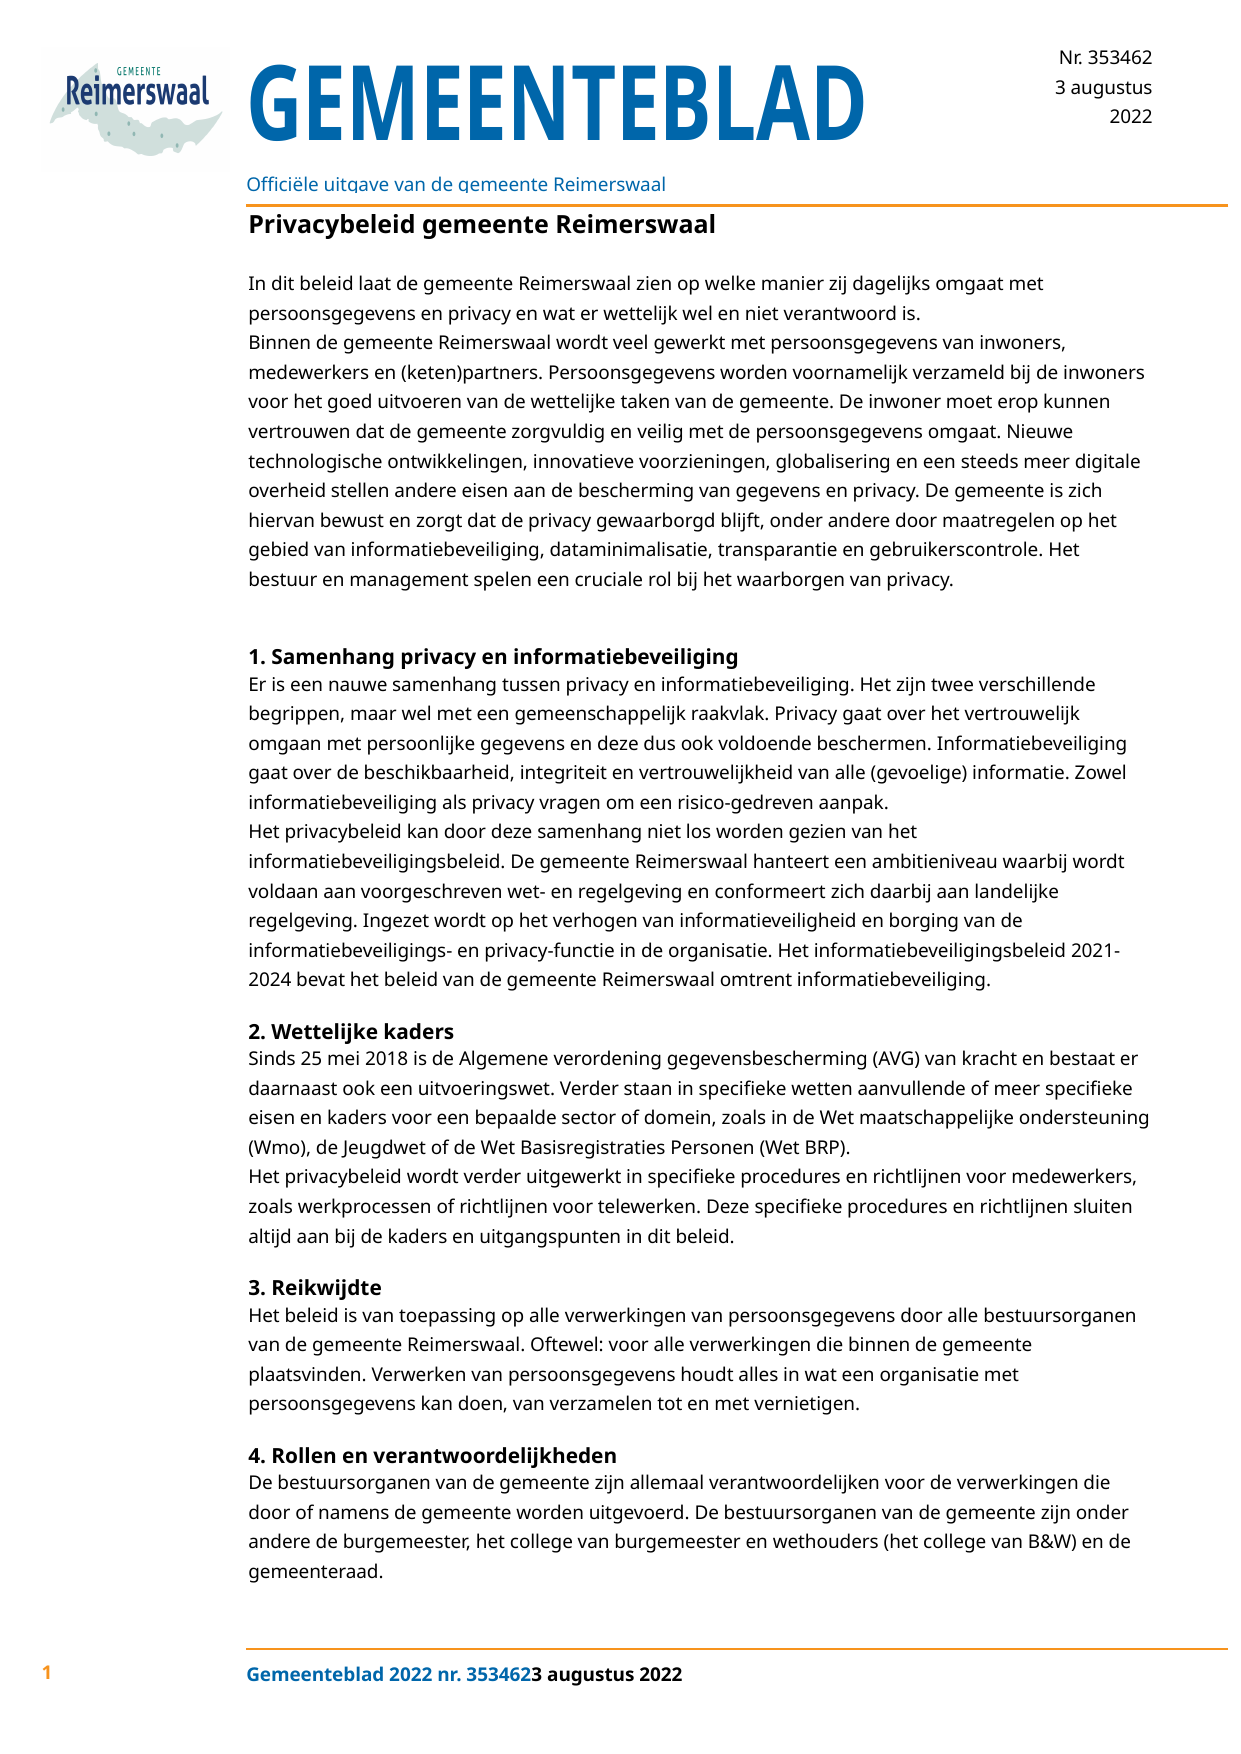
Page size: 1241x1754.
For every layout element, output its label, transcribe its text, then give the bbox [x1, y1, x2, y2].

text 4. Rollen en verantwoordelijkheden [248, 1441, 1152, 1469]
text Het privacybeleid kan door deze samenhang niet los worden gezien van het informatiebeveiligingsbeleid. De gemeente Reimerswaal hanteert een ambitieniveau waarbij wordt voldaan aan voorgeschreven wet- en regelgeving en conformeert zich daarbij aan landelijke regelgeving. Ingezet wordt op het verhogen van informatieveiligheid en borging van de informatiebeveiligings- en privacy-functie in de organisatie. Het informatiebeveiligingsbeleid 2021-2024 bevat het beleid van de gemeente Reimerswaal omtrent informatiebeveiliging. [248, 819, 1152, 992]
text Er is een nauwe samenhang tussen privacy en informatiebeveiliging. Het zijn twee verschillende begrippen, maar wel met een gemeenschappelijk raakvlak. Privacy gaat over het vertrouwelijk omgaan met persoonlijke gegevens en deze dus ook voldoende beschermen. Informatiebeveiliging gaat over de beschikbaarheid, integriteit en vertrouwelijkheid van alle (gevoelige) informatie. Zowel informatiebeveiliging als privacy vragen om een risico-gedreven aanpak. [248, 671, 1152, 815]
text 1. Samenhang privacy en informatiebeveiliging [248, 642, 1152, 671]
text De bestuursorganen van de gemeente zijn allemaal verantwoordelijken voor de verwerkingen die door of namens de gemeente worden uitgevoerd. De bestuursorganen van de gemeente zijn onder andere de burgemeester, het college van burgemeester en wethouders (het college van B&W) en de gemeenteraad. [248, 1469, 1152, 1584]
text 3. Reikwijdte [248, 1273, 1152, 1302]
text Binnen de gemeente Reimerswaal wordt veel gewerkt met persoonsgegevens van inwoners, medewerkers en (keten)partners. Persoonsgegevens worden voornamelijk verzameld bij de inwoners voor het goed uitvoeren van de wettelijke taken van de gemeente. De inwoner moet erop kunnen vertrouwen dat de gemeente zorgvuldig en veilig met de persoonsgegevens omgaat. Nieuwe technologische ontwikkelingen, innovatieve voorzieningen, globalisering en een steeds meer digitale overheid stellen andere eisen aan de bescherming van gegevens en privacy. De gemeente is zich hiervan bewust en zorgt dat de privacy gewaarborgd blijft, onder andere door maatregelen op het gebied van informatiebeveiliging, dataminimalisatie, transparantie en gebruikerscontrole. Het bestuur en management spelen een cruciale rol bij het waarborgen van privacy. [248, 329, 1152, 592]
text Het privacybeleid wordt verder uitgewerkt in specifieke procedures en richtlijnen voor medewerkers, zoals werkprocessen of richtlijnen voor telewerken. Deze specifieke procedures en richtlijnen sluiten altijd aan bij de kaders en uitgangspunten in dit beleid. [248, 1164, 1152, 1249]
text Privacybeleid gemeente Reimerswaal [248, 207, 1152, 241]
picture [41, 47, 231, 172]
text In dit beleid laat de gemeente Reimerswaal zien op welke manier zij dagelijks omgaat met persoonsgegevens en privacy en wat er wettelijk wel en niet verantwoord is. [248, 270, 1152, 326]
text Sinds 25 mei 2018 is de Algemene verordening gegevensbescherming (AVG) van kracht en bestaat er daarnaast ook een uitvoeringswet. Verder staan in specifieke wetten aanvullende of meer specifieke eisen en kaders voor een bepaalde sector of domein, zoals in de Wet maatschappelijke ondersteuning (Wmo), de Jeugdwet of de Wet Basisregistraties Personen (Wet BRP). [248, 1045, 1152, 1160]
text Het beleid is van toepassing op alle verwerkingen van persoonsgegevens door alle bestuursorganen van de gemeente Reimerswaal. Oftewel: voor alle verwerkingen die binnen de gemeente plaatsvinden. Verwerken van persoonsgegevens houdt alles in wat een organisatie met persoonsgegevens kan doen, van verzamelen tot en met vernietigen. [248, 1302, 1152, 1416]
text 2. Wettelijke kaders [248, 1017, 1152, 1045]
